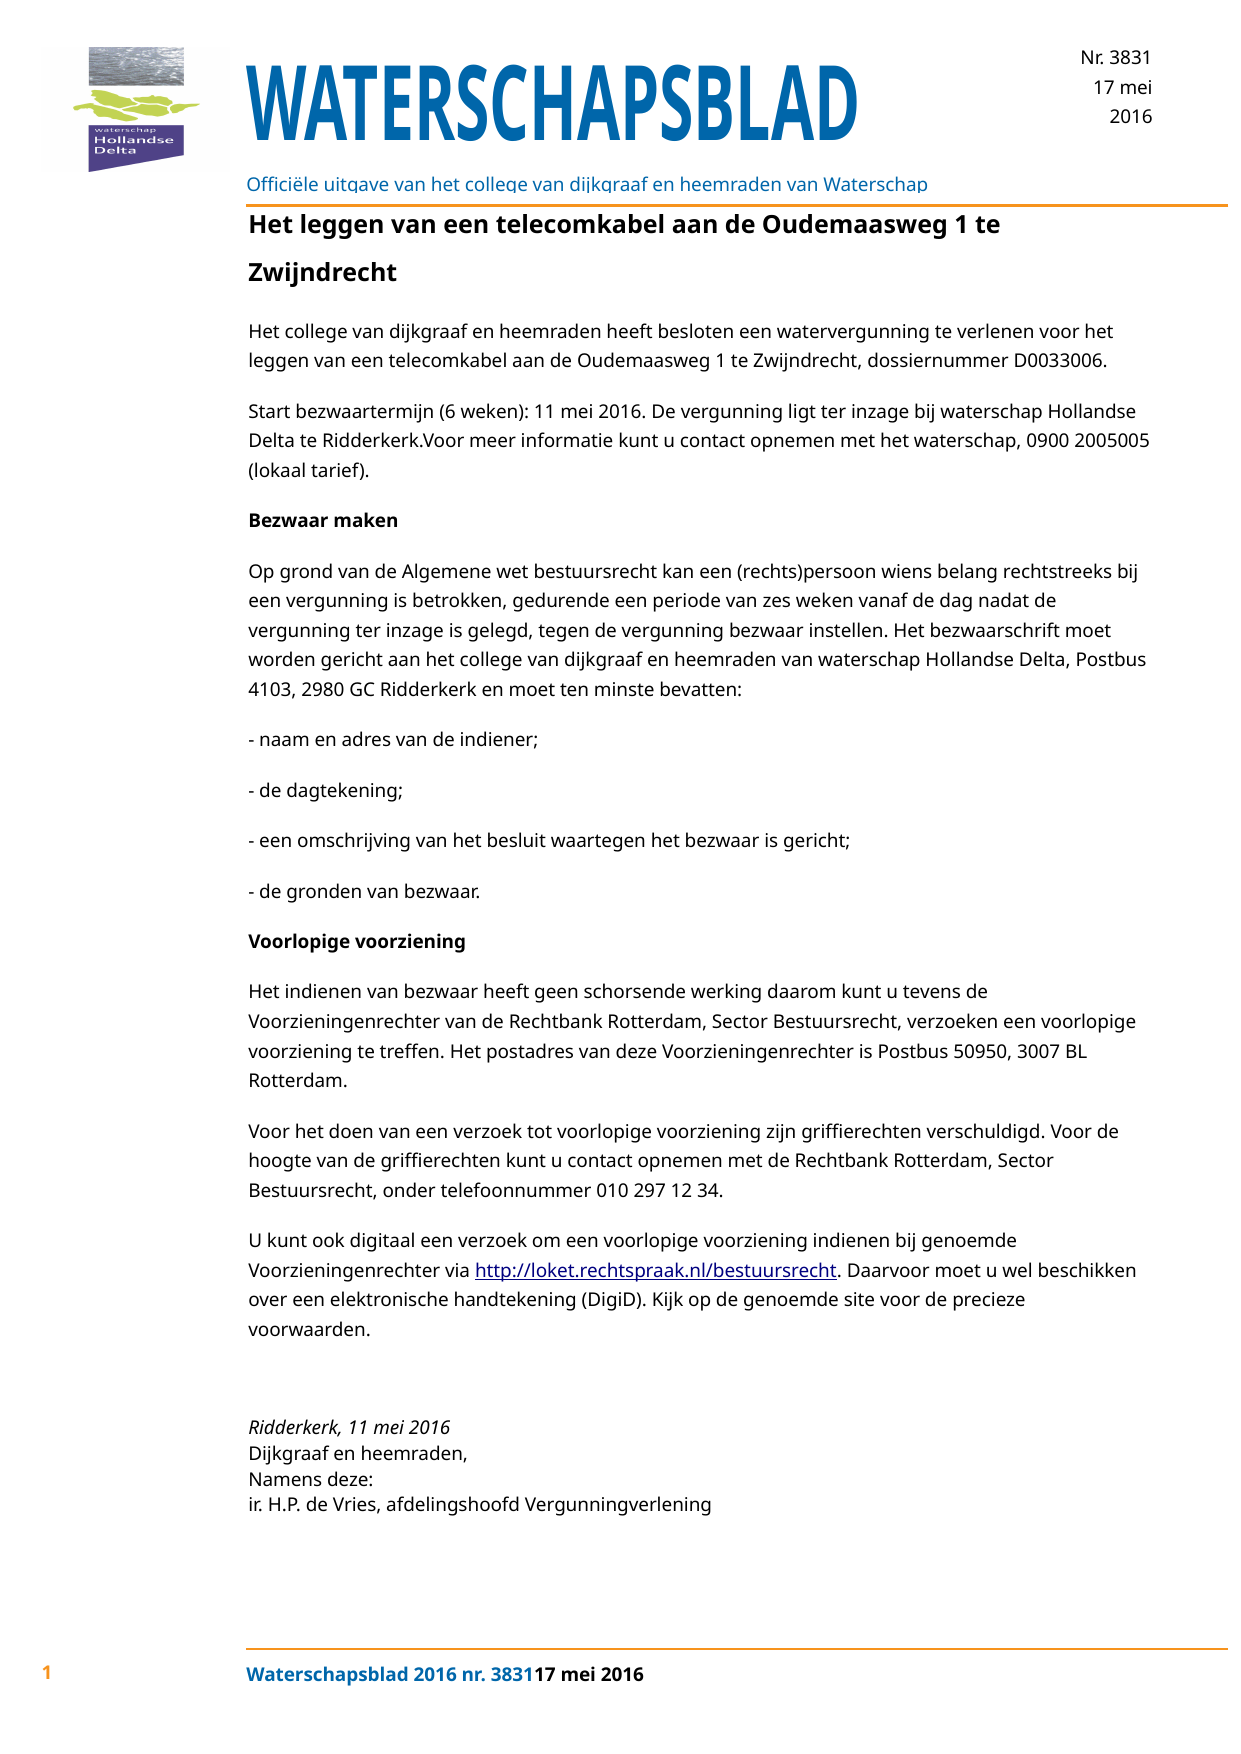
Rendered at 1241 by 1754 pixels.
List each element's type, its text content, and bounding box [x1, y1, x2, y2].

text Voorlopige voorziening [248, 928, 1152, 954]
text Voor het doen van een verzoek tot voorlopige voorziening zijn griffierechten verschuldigd. Voor de hoogte van de griffierechten kunt u contact opnemen met de Rechtbank Rotterdam, Sector Bestuursrecht, onder telefoonnummer 010 297 12 34. [248, 1118, 1152, 1203]
text Het leggen van een telecomkabel aan de Oudemaasweg 1 te Zwijndrecht [248, 207, 1152, 288]
text Namens deze: [248, 1466, 1152, 1492]
text Op grond van de Algemene wet bestuursrecht kan een (rechts)persoon wiens belang rechtstreeks bij een vergunning is betrokken, gedurende een periode van zes weken vanaf de dag nadat de vergunning ter inzage is gelegd, tegen de vergunning bezwaar instellen. Het bezwaarschrift moet worden gericht aan het college van dijkgraaf en heemraden van waterschap Hollandse Delta, Postbus 4103, 2980 GC Ridderkerk en moet ten minste bevatten: [248, 558, 1152, 702]
text Het college van dijkgraaf en heemraden heeft besloten een watervergunning te verlenen voor het leggen van een telecomkabel aan de Oudemaasweg 1 te Zwijndrecht, dossiernummer D0033006. [248, 318, 1152, 373]
text ir. H.P. de Vries, afdelingshoofd Vergunningverlening [248, 1492, 1152, 1517]
text Dijkgraaf en heemraden, [248, 1440, 1152, 1466]
text Het indienen van bezwaar heeft geen schorsende werking daarom kunt u tevens de Voorzieningenrechter van de Rechtbank Rotterdam, Sector Bestuursrecht, verzoeken een voorlopige voorziening te treffen. Het postadres van deze Voorzieningenrechter is Postbus 50950, 3007 BL Rotterdam. [248, 979, 1152, 1093]
text Ridderkerk, 11 mei 2016 [248, 1414, 1152, 1440]
text - naam en adres van de indiener; [248, 727, 1152, 752]
text - een omschrijving van het besluit waartegen het bezwaar is gericht; [248, 827, 1152, 853]
picture [41, 47, 231, 172]
text - de gronden van bezwaar. [248, 878, 1152, 904]
text Start bezwaartermijn (6 weken): 11 mei 2016. De vergunning ligt ter inzage bij waterschap Hollandse Delta te Ridderkerk.Voor meer informatie kunt u contact opnemen met het waterschap, 0900 2005005 (lokaal tarief). [248, 398, 1152, 483]
text Bezwaar maken [248, 507, 1152, 533]
text U kunt ook digitaal een verzoek om een voorlopige voorziening indienen bij genoemde Voorzieningenrechter via http://loket.rechtspraak.nl/bestuursrecht. Daarvoor moet u wel beschikken over een elektronische handtekening (DigiD). Kijk op de genoemde site voor de precieze voorwaarden. [248, 1227, 1152, 1342]
text - de dagtekening; [248, 777, 1152, 803]
